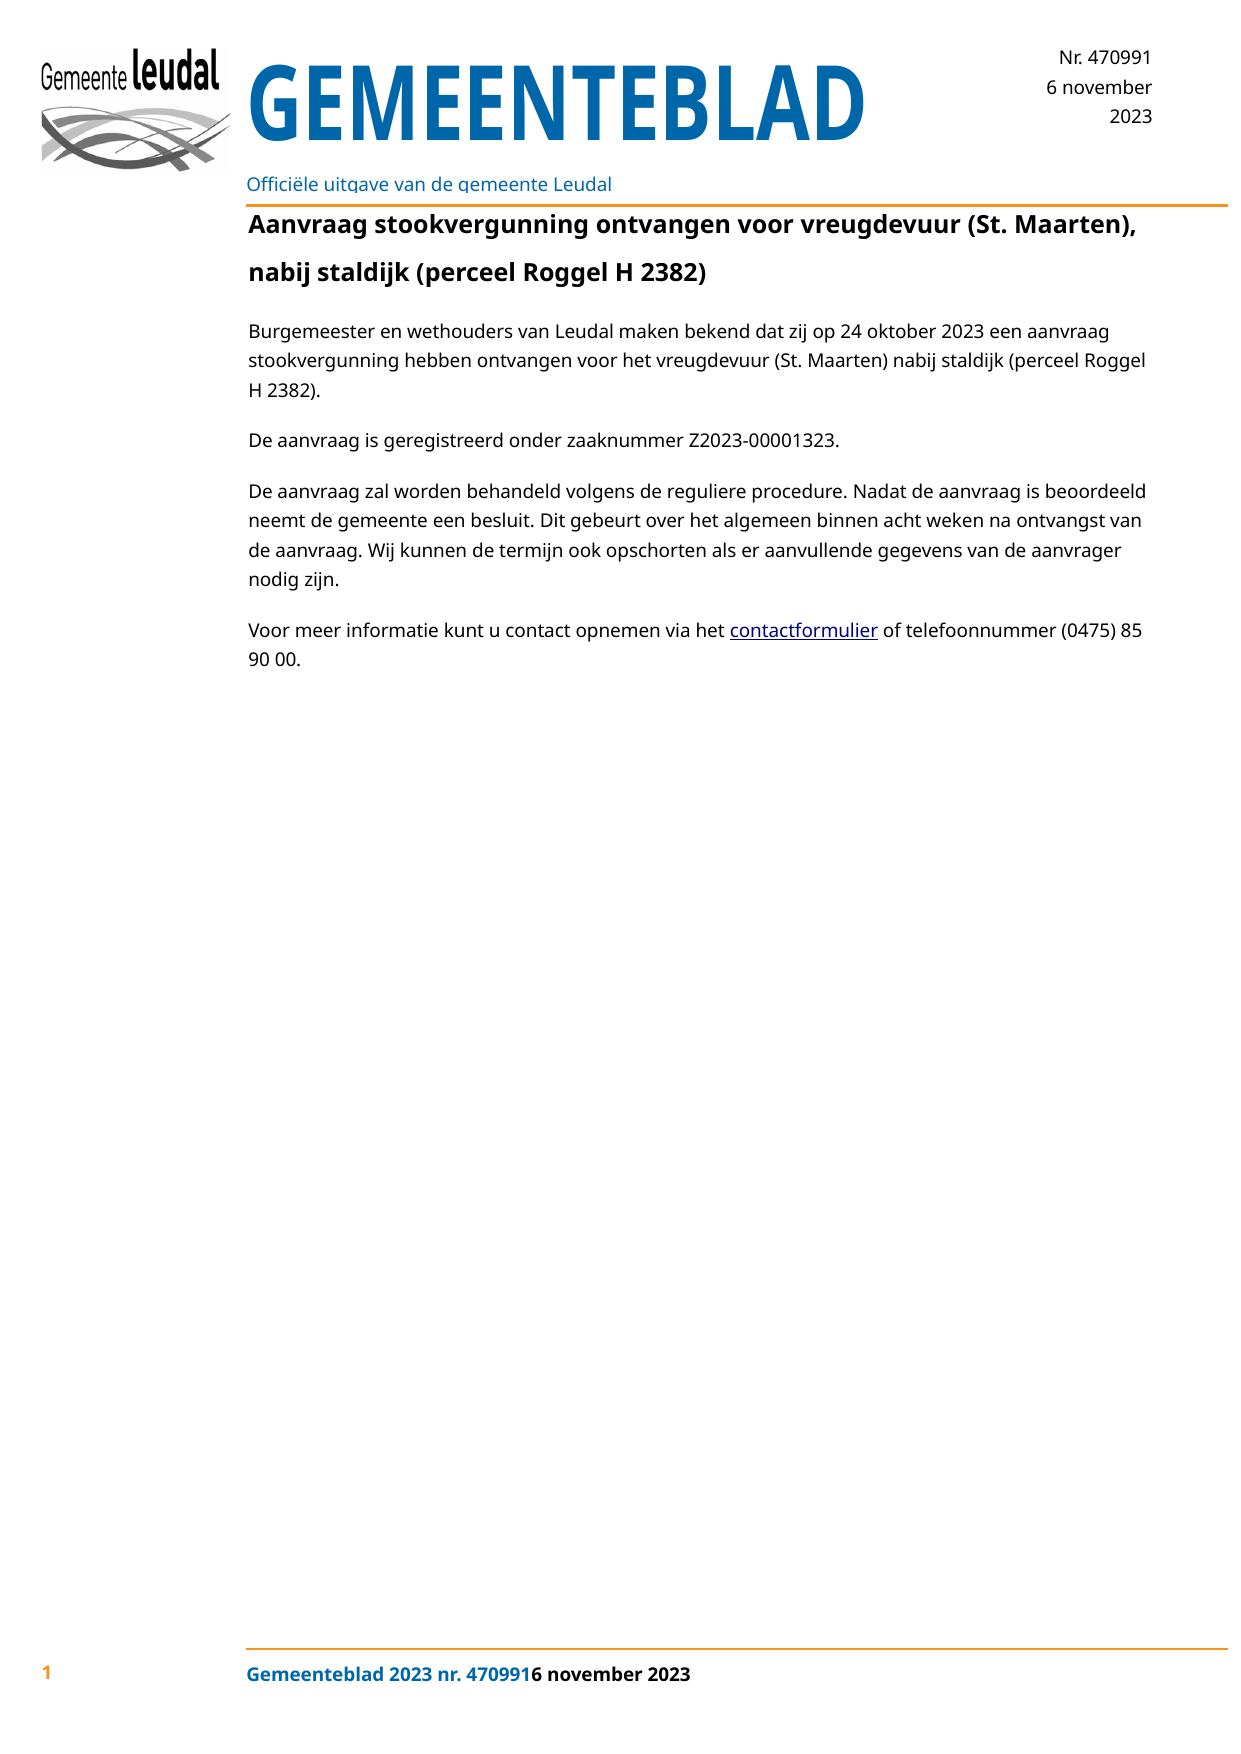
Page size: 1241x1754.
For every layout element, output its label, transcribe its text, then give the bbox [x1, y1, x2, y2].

text Burgemeester en wethouders van Leudal maken bekend dat zij op 24 oktober 2023 een aanvraag stookvergunning hebben ontvangen voor het vreugdevuur (St. Maarten) nabij staldijk (perceel Roggel H 2382). [248, 318, 1152, 403]
text De aanvraag zal worden behandeld volgens de reguliere procedure. Nadat de aanvraag is beoordeeld neemt de gemeente een besluit. Dit gebeurt over het algemeen binnen acht weken na ontvangst van de aanvraag. Wij kunnen de termijn ook opschorten als er aanvullende gegevens van de aanvrager nodig zijn. [248, 478, 1152, 592]
text De aanvraag is geregistreerd onder zaaknummer Z2023-00001323. [248, 427, 1152, 453]
text Aanvraag stookvergunning ontvangen voor vreugdevuur (St. Maarten), nabij staldijk (perceel Roggel H 2382) [248, 207, 1152, 288]
picture [41, 47, 231, 172]
text Voor meer informatie kunt u contact opnemen via het contactformulier of telefoonnummer (0475) 85 90 00. [248, 617, 1152, 672]
